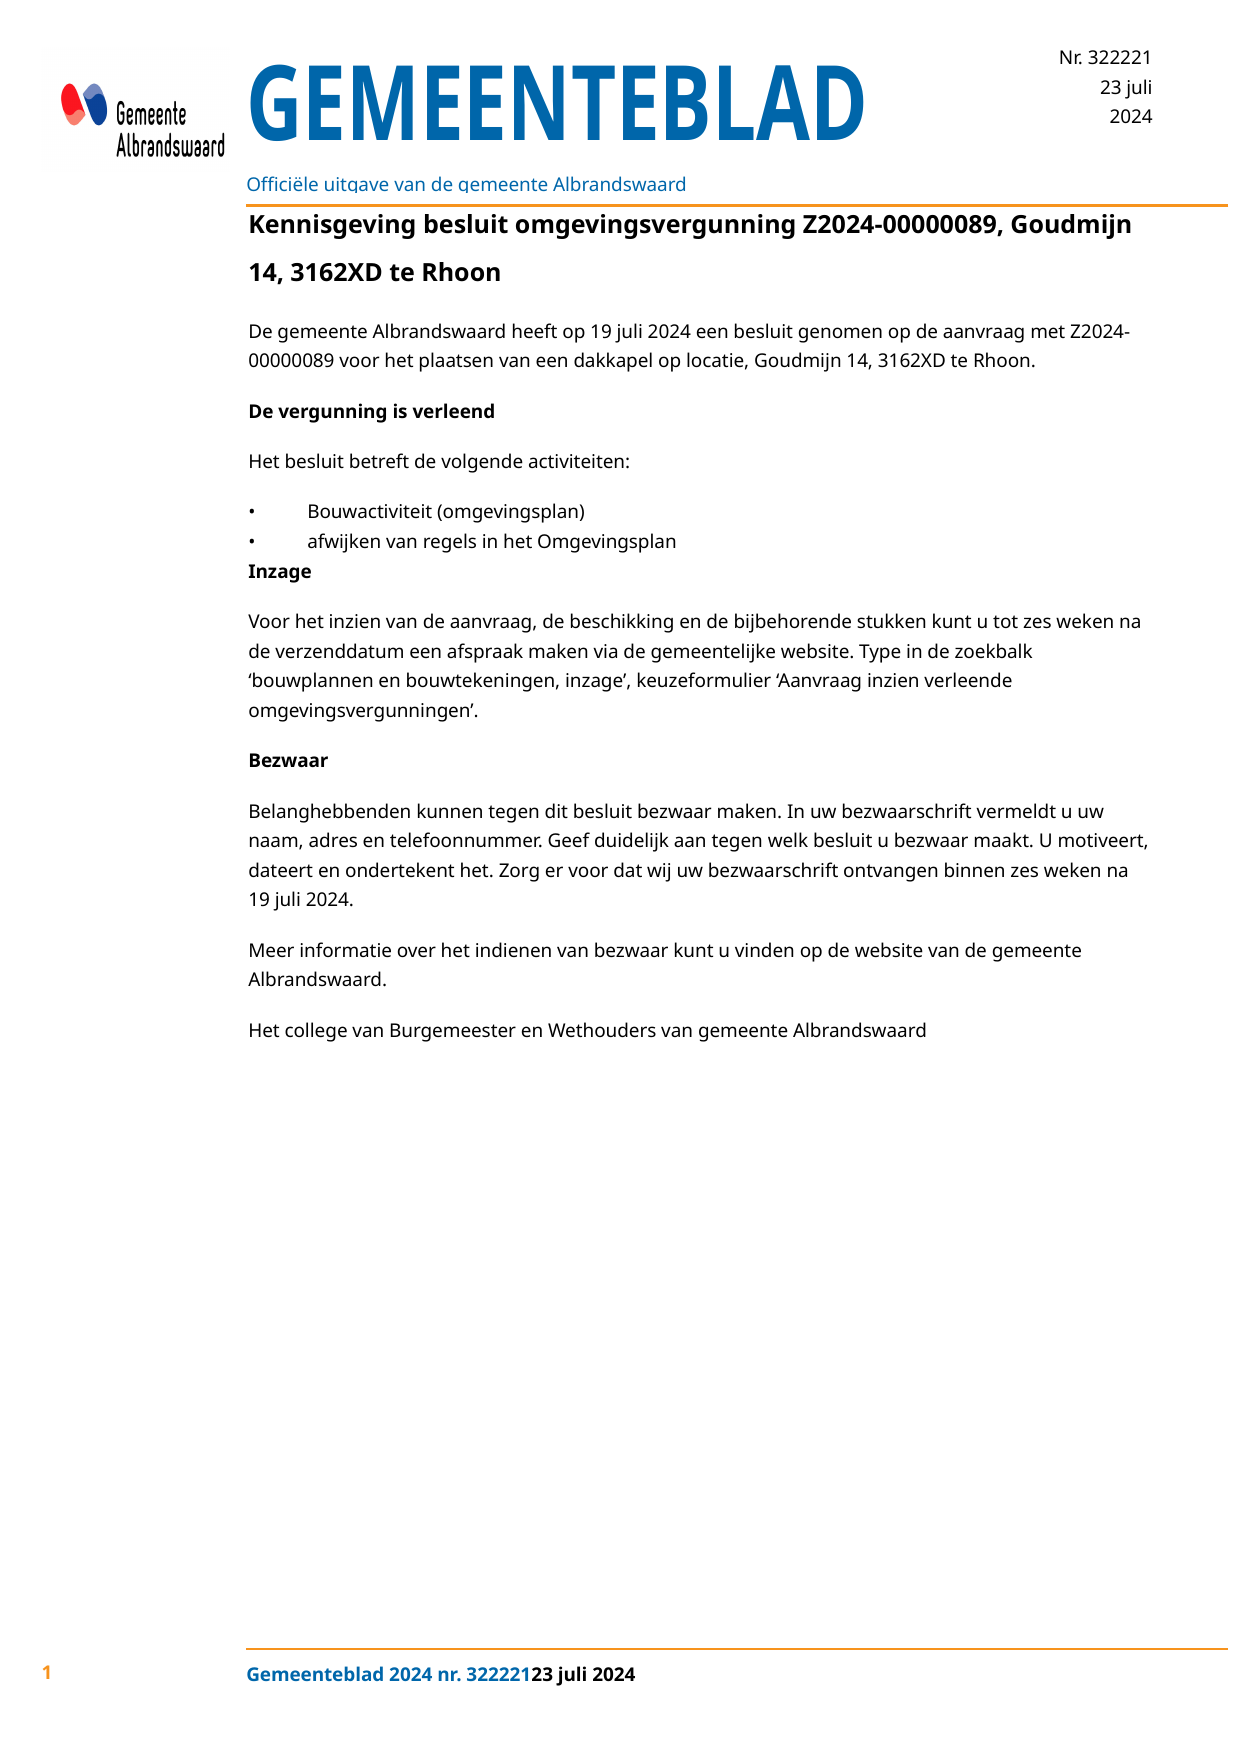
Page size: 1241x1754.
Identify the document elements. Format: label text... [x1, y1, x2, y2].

text Belanghebbenden kunnen tegen dit besluit bezwaar maken. In uw bezwaarschrift vermeldt u uw naam, adres en telefoonnummer. Geef duidelijk aan tegen welk besluit u bezwaar maakt. U motiveert, dateert en ondertekent het. Zorg er voor dat wij uw bezwaarschrift ontvangen binnen zes weken na 19 juli 2024. [248, 798, 1152, 912]
text Inzage [248, 558, 1152, 584]
text Het besluit betreft de volgende activiteiten: [248, 448, 1152, 474]
text Voor het inzien van de aanvraag, de beschikking en de bijbehorende stukken kunt u tot zes weken na de verzenddatum een afspraak maken via de gemeentelijke website. Type in de zoekbalk ‘bouwplannen en bouwtekeningen, inzage’, keuzeformulier ‘Aanvraag inzien verleende omgevingsvergunningen’. [248, 608, 1152, 723]
list afwijken van regels in het Omgevingsplan [248, 528, 1152, 554]
text De vergunning is verleend [248, 398, 1152, 424]
text Het college van Burgemeester en Wethouders van gemeente Albrandswaard [248, 1017, 1152, 1043]
text Meer informatie over het indienen van bezwaar kunt u vinden op de website van de gemeente Albrandswaard. [248, 937, 1152, 992]
text De gemeente Albrandswaard heeft op 19 juli 2024 een besluit genomen op de aanvraag met Z2024-00000089 voor het plaatsen van een dakkapel op locatie, Goudmijn 14, 3162XD te Rhoon. [248, 318, 1152, 373]
list Bouwactiviteit (omgevingsplan) [248, 499, 1152, 524]
text Bezwaar [248, 747, 1152, 773]
picture [41, 47, 231, 172]
text Kennisgeving besluit omgevingsvergunning Z2024-00000089, Goudmijn 14, 3162XD te Rhoon [248, 207, 1152, 288]
